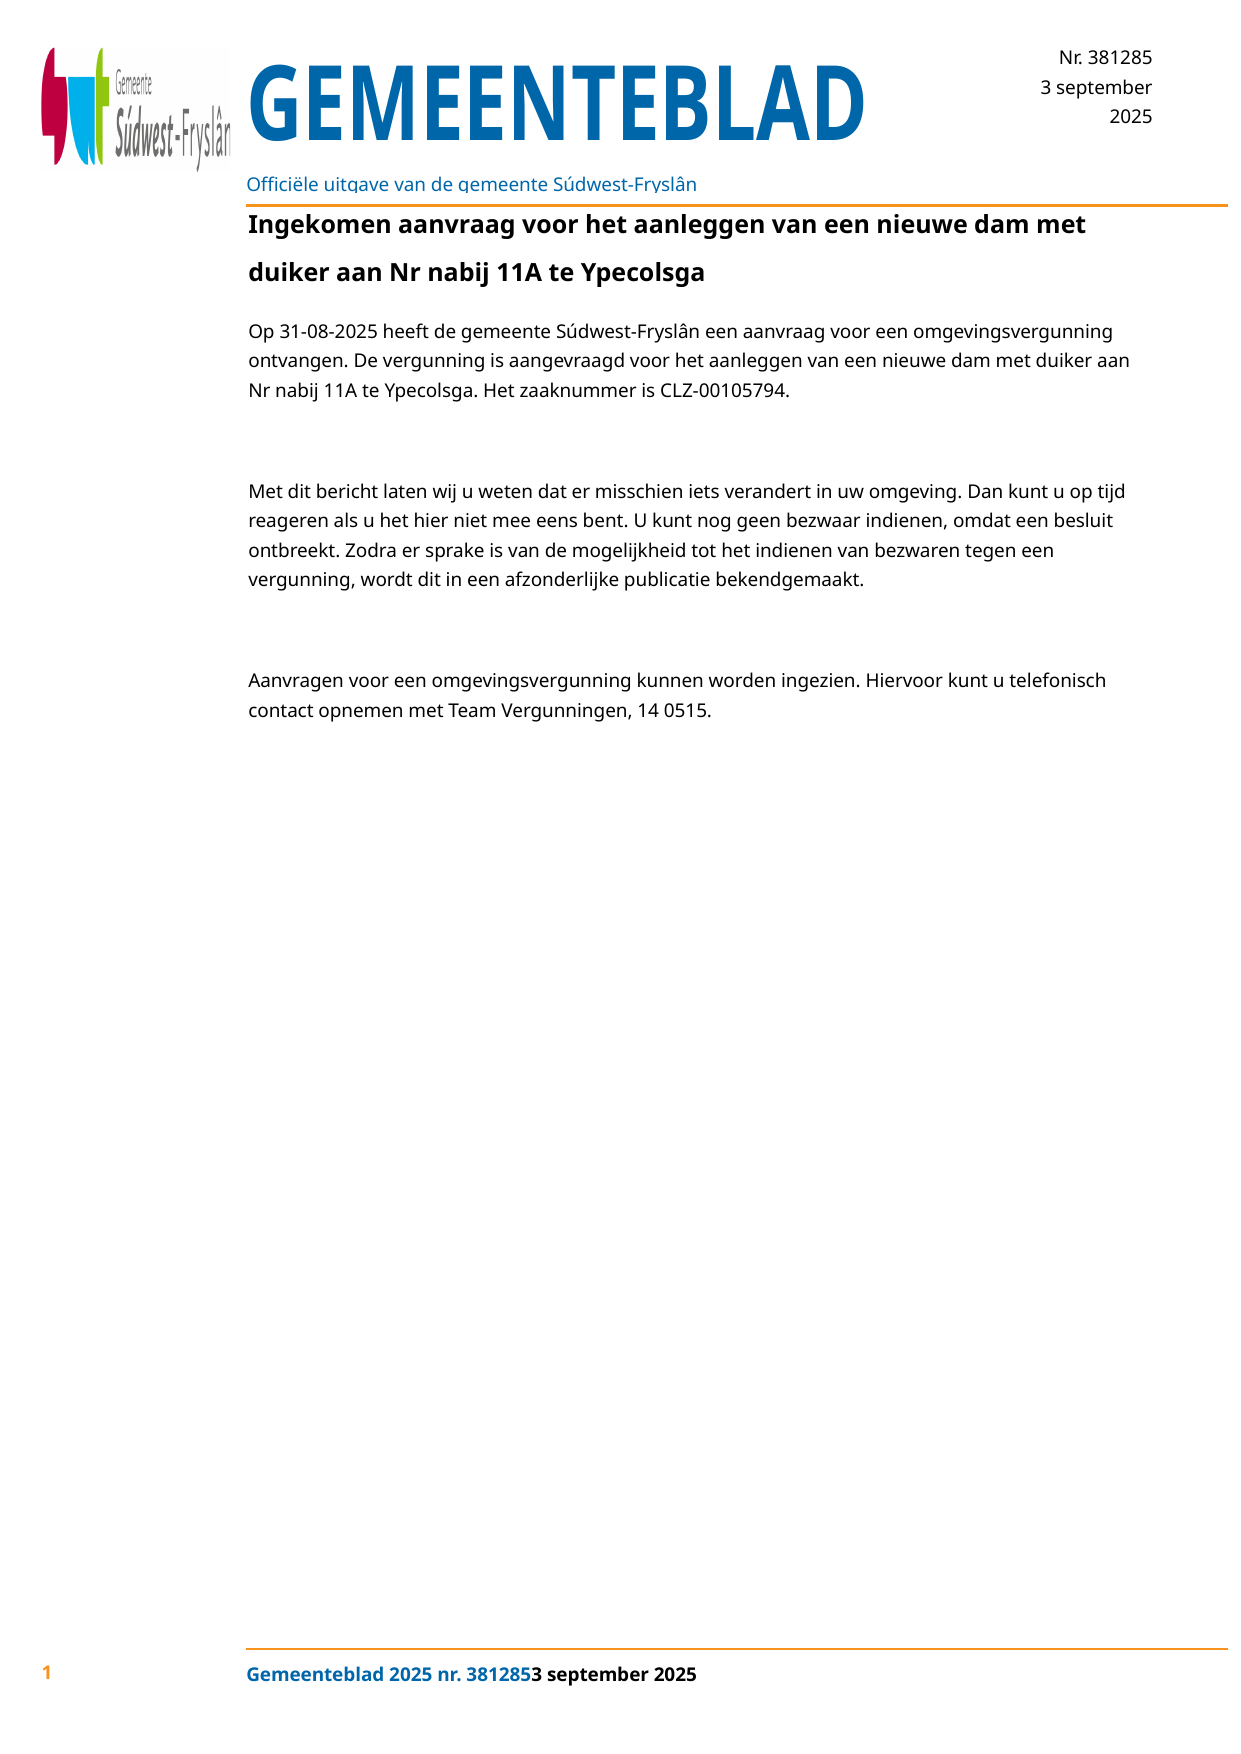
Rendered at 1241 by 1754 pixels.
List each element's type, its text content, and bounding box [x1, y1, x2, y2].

text Ingekomen aanvraag voor het aanleggen van een nieuwe dam met duiker aan Nr nabij 11A te Ypecolsga [248, 207, 1152, 288]
text Op 31-08-2025 heeft de gemeente Súdwest-Fryslân een aanvraag voor een omgevingsvergunning ontvangen. De vergunning is aangevraagd voor het aanleggen van een nieuwe dam met duiker aan Nr nabij 11A te Ypecolsga. Het zaaknummer is CLZ-00105794. [248, 318, 1152, 403]
text Aanvragen voor een omgevingsvergunning kunnen worden ingezien. Hiervoor kunt u telefonisch contact opnemen met Team Vergunningen, 14 0515. [248, 667, 1152, 723]
text Met dit bericht laten wij u weten dat er misschien iets verandert in uw omgeving. Dan kunt u op tijd reageren als u het hier niet mee eens bent. U kunt nog geen bezwaar indienen, omdat een besluit ontbreekt. Zodra er sprake is van de mogelijkheid tot het indienen van bezwaren tegen een vergunning, wordt dit in een afzonderlijke publicatie bekendgemaakt. [248, 478, 1152, 592]
picture [41, 47, 231, 172]
